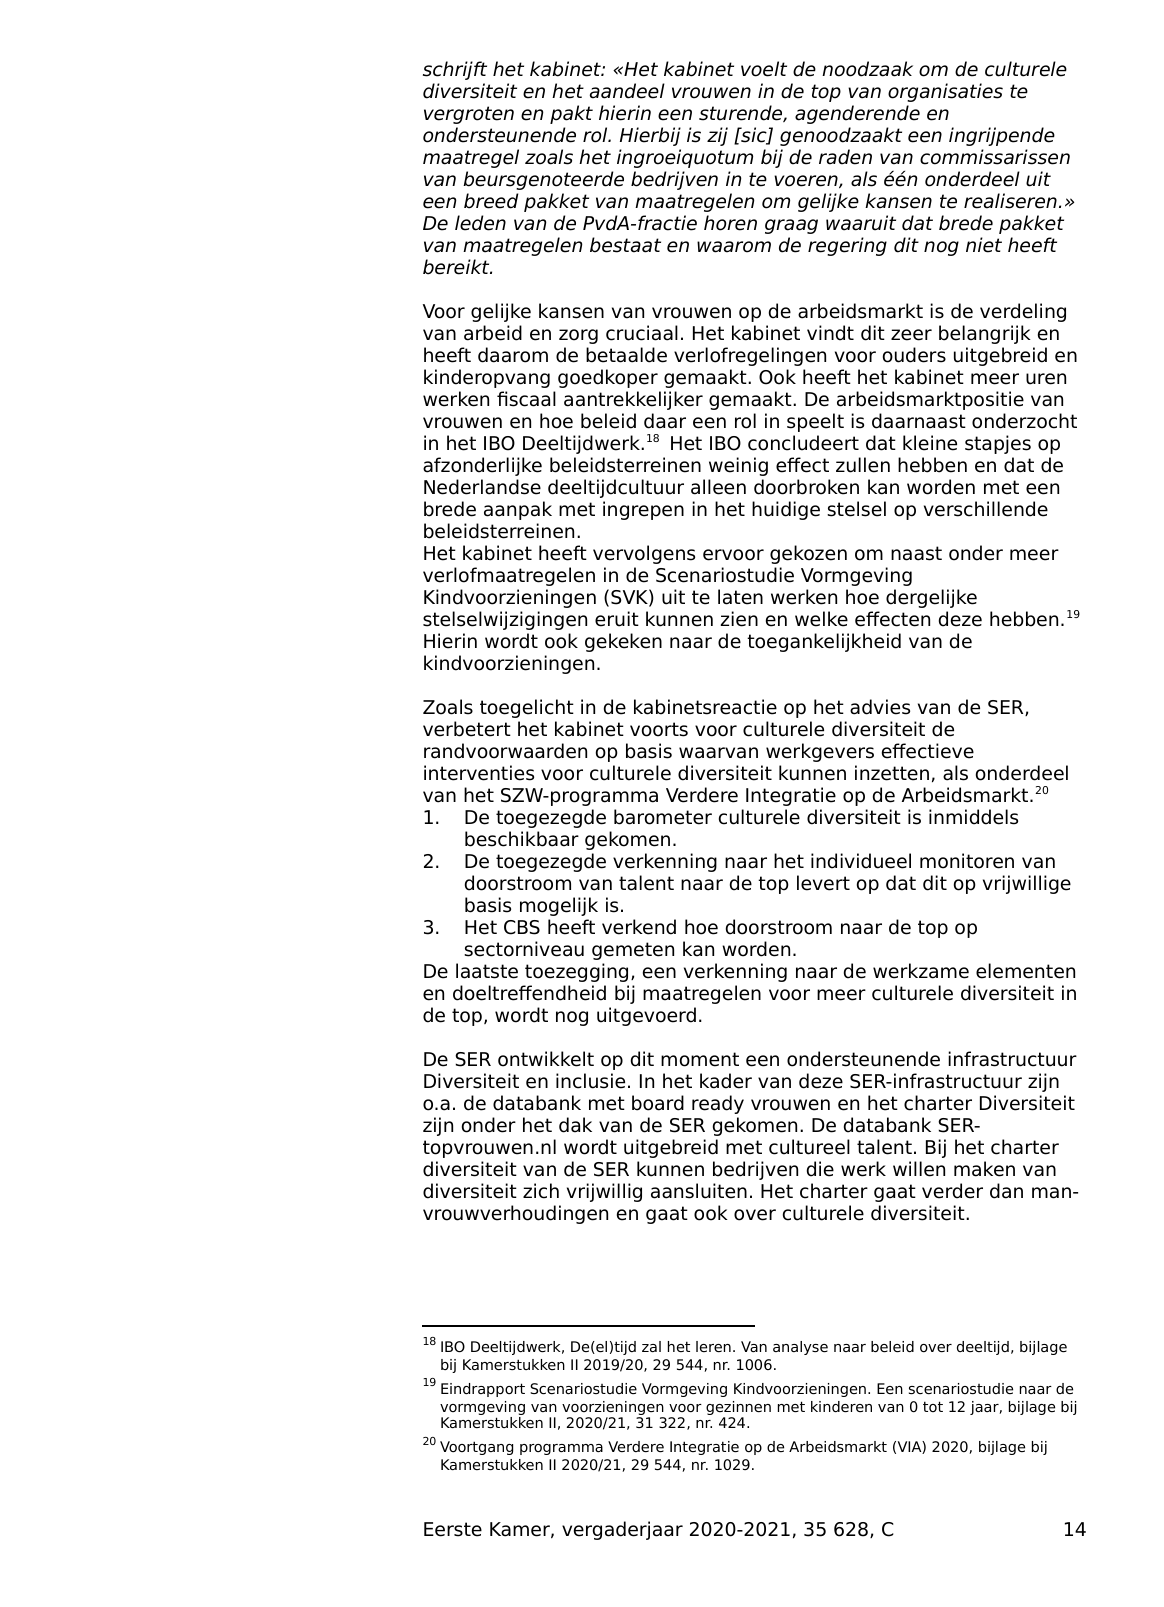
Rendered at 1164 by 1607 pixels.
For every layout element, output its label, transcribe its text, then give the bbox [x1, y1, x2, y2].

text De laatste toezegging, een verkenning naar de werkzame elementen en doeltreffendheid bij maatregelen voor meer culturele diversiteit in de top, wordt nog uitgevoerd. [422, 961, 1087, 1027]
text Het kabinet heeft vervolgens ervoor gekozen om naast onder meer verlofmaatregelen in de Scenariostudie Vormgeving Kindvoorzieningen (SVK) uit te laten werken hoe dergelijke stelselwijzigingen eruit kunnen zien en welke effecten deze hebben. Hierin wordt ook gekeken naar de toegankelijkheid van de kindvoorzieningen. [422, 543, 1087, 675]
text Voor gelijke kansen van vrouwen op de arbeidsmarkt is de verdeling van arbeid en zorg cruciaal. Het kabinet vindt dit zeer belangrijk en heeft daarom de betaalde verlofregelingen voor ouders uitgebreid en kinderopvang goedkoper gemaakt. Ook heeft het kabinet meer uren werken fiscaal aantrekkelijker gemaakt. De arbeidsmarktpositie van vrouwen en hoe beleid daar een rol in speelt is daarnaast onderzocht in het IBO Deeltijdwerk. Het IBO concludeert dat kleine stapjes op afzonderlijke beleidsterreinen weinig effect zullen hebben en dat de Nederlandse deeltijdcultuur alleen doorbroken kan worden met een brede aanpak met ingrepen in het huidige stelsel op verschillende beleidsterreinen. [422, 301, 1087, 543]
text De SER ontwikkelt op dit moment een ondersteunende infrastructuur Diversiteit en inclusie. In het kader van deze SER-infrastructuur zijn o.a. de databank met board ready vrouwen en het charter Diversiteit zijn onder het dak van de SER gekomen. De databank SER-topvrouwen.nl wordt uitgebreid met cultureel talent. Bij het charter diversiteit van de SER kunnen bedrijven die werk willen maken van diversiteit zich vrijwillig aansluiten. Het charter gaat verder dan man-vrouwverhoudingen en gaat ook over culturele diversiteit. [422, 1049, 1087, 1224]
text 1. De toegezegde barometer culturele diversiteit is inmiddels beschikbaar gekomen. [422, 807, 1087, 851]
text schrijft het kabinet: «Het kabinet voelt de noodzaak om de culturele diversiteit en het aandeel vrouwen in de top van organisaties te vergroten en pakt hierin een sturende, agenderende en ondersteunende rol. Hierbij is zij [sic] genoodzaakt een ingrijpende maatregel zoals het ingroeiquotum bij de raden van commissarissen van beursgenoteerde bedrijven in te voeren, als één onderdeel uit een breed pakket van maatregelen om gelijke kansen te realiseren.» De leden van de PvdA-fractie horen graag waaruit dat brede pakket van maatregelen bestaat en waarom de regering dit nog niet heeft bereikt. [422, 59, 1087, 279]
text Zoals toegelicht in de kabinetsreactie op het advies van de SER, verbetert het kabinet voorts voor culturele diversiteit de randvoorwaarden op basis waarvan werkgevers effectieve interventies voor culturele diversiteit kunnen inzetten, als onderdeel van het SZW-programma Verdere Integratie op de Arbeidsmarkt. [422, 697, 1087, 807]
text 2. De toegezegde verkenning naar het individueel monitoren van doorstroom van talent naar de top levert op dat dit op vrijwillige basis mogelijk is. [422, 851, 1087, 917]
text Eindrapport Scenariostudie Vormgeving Kindvoorzieningen. Een scenariostudie naar de vormgeving van voorzieningen voor gezinnen met kinderen van 0 tot 12 jaar, bijlage bij Kamerstukken II, 2020/21, 31 322, nr. 424. [422, 1377, 1087, 1432]
text 3. Het CBS heeft verkend hoe doorstroom naar de top op sectorniveau gemeten kan worden. [422, 917, 1087, 961]
text Voortgang programma Verdere Integratie op de Arbeidsmarkt (VIA) 2020, bijlage bij Kamerstukken II 2020/21, 29 544, nr. 1029. [422, 1435, 1087, 1474]
text IBO Deeltijdwerk, De(el)tijd zal het leren. Van analyse naar beleid over deeltijd, bijlage bij Kamerstukken II 2019/20, 29 544, nr. 1006. [422, 1335, 1087, 1374]
